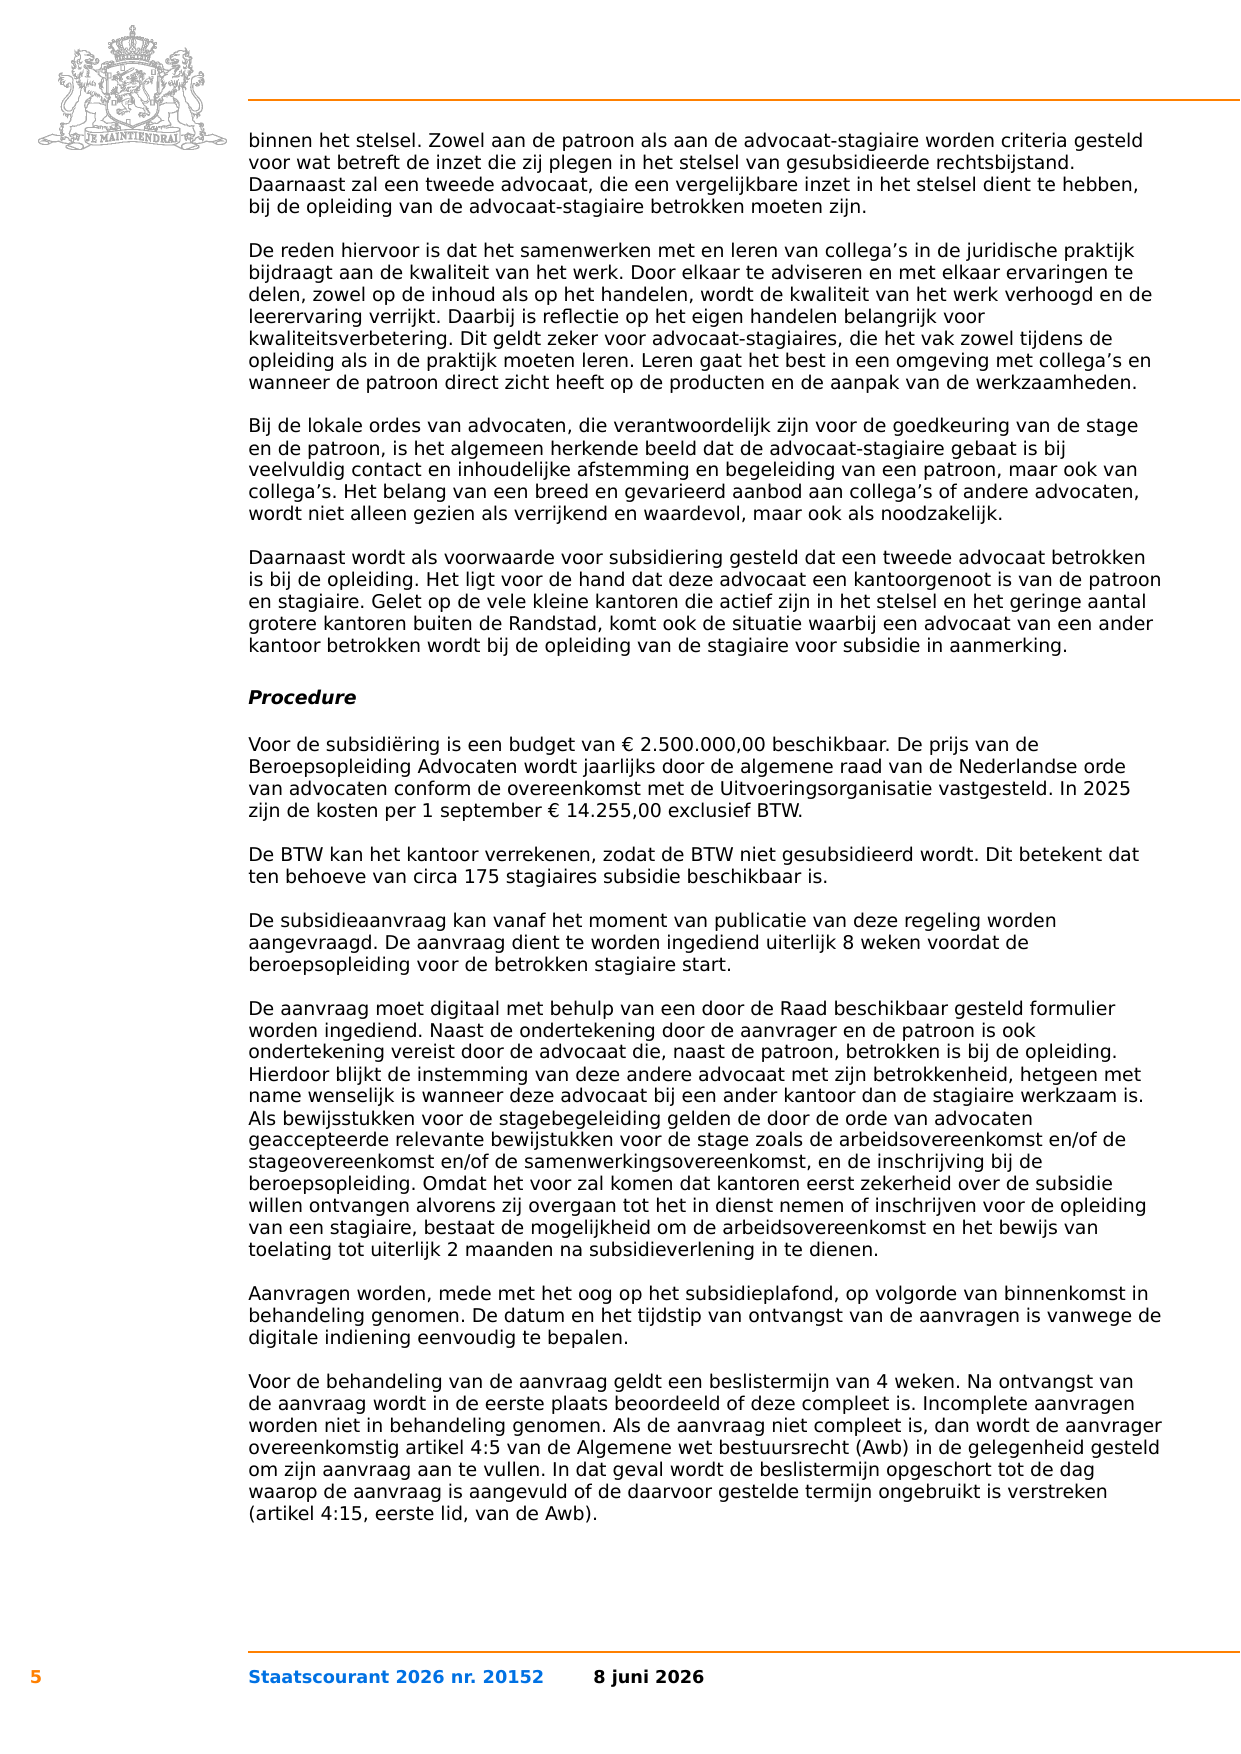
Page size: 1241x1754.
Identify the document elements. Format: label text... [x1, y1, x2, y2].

text De aanvraag moet digitaal met behulp van een door de Raad beschikbaar gesteld formulier worden ingediend. Naast de ondertekening door de aanvrager en de patroon is ook ondertekening vereist door de advocaat die, naast de patroon, betrokken is bij de opleiding. Hierdoor blijkt de instemming van deze andere advocaat met zijn betrokkenheid, hetgeen met name wenselijk is wanneer deze advocaat bij een ander kantoor dan de stagiaire werkzaam is. Als bewijsstukken voor de stagebegeleiding gelden de door de orde van advocaten geaccepteerde relevante bewijstukken voor de stage zoals de arbeidsovereenkomst en/of de stageovereenkomst en/of de samenwerkingsovereenkomst, en de inschrijving bij de beroepsopleiding. Omdat het voor zal komen dat kantoren eerst zekerheid over de subsidie willen ontvangen alvorens zij overgaan tot het in dienst nemen of inschrijven voor de opleiding van een stagiaire, bestaat de mogelijkheid om de arbeidsovereenkomst en het bewijs van toelating tot uiterlijk 2 maanden na subsidieverlening in te dienen. [248, 997, 1163, 1261]
text De subsidieaanvraag kan vanaf het moment van publicatie van deze regeling worden aangevraagd. De aanvraag dient te worden ingediend uiterlijk 8 weken voordat de beroepsopleiding voor de betrokken stagiaire start. [248, 910, 1163, 976]
text Bij de lokale ordes van advocaten, die verantwoordelijk zijn voor de goedkeuring van de stage en de patroon, is het algemeen herkende beeld dat de advocaat-stagiaire gebaat is bij veelvuldig contact en inhoudelijke afstemming en begeleiding van een patroon, maar ook van collega’s. Het belang van een breed en gevarieerd aanbod aan collega’s of andere advocaten, wordt niet alleen gezien als verrijkend en waardevol, maar ook als noodzakelijk. [248, 415, 1163, 525]
text binnen het stelsel. Zowel aan de patroon als aan de advocaat-stagiaire worden criteria gesteld voor wat betreft de inzet die zij plegen in het stelsel van gesubsidieerde rechtsbijstand. Daarnaast zal een tweede advocaat, die een vergelijkbare inzet in het stelsel dient te hebben, bij de opleiding van de advocaat-stagiaire betrokken moeten zijn. [248, 130, 1163, 218]
text De BTW kan het kantoor verrekenen, zodat de BTW niet gesubsidieerd wordt. Dit betekent dat ten behoeve van circa 175 stagiaires subsidie beschikbaar is. [248, 844, 1163, 888]
text Voor de behandeling van de aanvraag geldt een beslistermijn van 4 weken. Na ontvangst van de aanvraag wordt in de eerste plaats beoordeeld of deze compleet is. Incomplete aanvragen worden niet in behandeling genomen. Als de aanvraag niet compleet is, dan wordt de aanvrager overeenkomstig artikel 4:5 van de Algemene wet bestuursrecht (Awb) in de gelegenheid gesteld om zijn aanvraag aan te vullen. In dat geval wordt de beslistermijn opgeschort tot de dag waarop de aanvraag is aangevuld of de daarvoor gestelde termijn ongebruikt is verstreken (artikel 4:15, eerste lid, van de Awb). [248, 1371, 1163, 1525]
text De reden hiervoor is dat het samenwerken met en leren van collega’s in de juridische praktijk bijdraagt aan de kwaliteit van het werk. Door elkaar te adviseren en met elkaar ervaringen te delen, zowel op de inhoud als op het handelen, wordt de kwaliteit van het werk verhoogd en de leerervaring verrijkt. Daarbij is reflectie op het eigen handelen belangrijk voor kwaliteitsverbetering. Dit geldt zeker voor advocaat-stagiaires, die het vak zowel tijdens de opleiding als in de praktijk moeten leren. Leren gaat het best in een omgeving met collega’s en wanneer de patroon direct zicht heeft op de producten en de aanpak van de werkzaamheden. [248, 240, 1163, 393]
picture [38, 25, 227, 150]
text Daarnaast wordt als voorwaarde voor subsidiering gesteld dat een tweede advocaat betrokken is bij de opleiding. Het ligt voor de hand dat deze advocaat een kantoorgenoot is van de patroon en stagiaire. Gelet op de vele kleine kantoren die actief zijn in het stelsel en het geringe aantal grotere kantoren buiten de Randstad, komt ook de situatie waarbij een advocaat van een ander kantoor betrokken wordt bij de opleiding van de stagiaire voor subsidie in aanmerking. [248, 547, 1163, 657]
subtitle Procedure [248, 687, 1163, 709]
text Voor de subsidiëring is een budget van € 2.500.000,00 beschikbaar. De prijs van de Beroepsopleiding Advocaten wordt jaarlijks door de algemene raad van de Nederlandse orde van advocaten conform de overeenkomst met de Uitvoeringsorganisatie vastgesteld. In 2025 zijn de kosten per 1 september € 14.255,00 exclusief BTW. [248, 734, 1163, 822]
text Aanvragen worden, mede met het oog op het subsidieplafond, op volgorde van binnenkomst in behandeling genomen. De datum en het tijdstip van ontvangst van de aanvragen is vanwege de digitale indiening eenvoudig te bepalen. [248, 1283, 1163, 1349]
